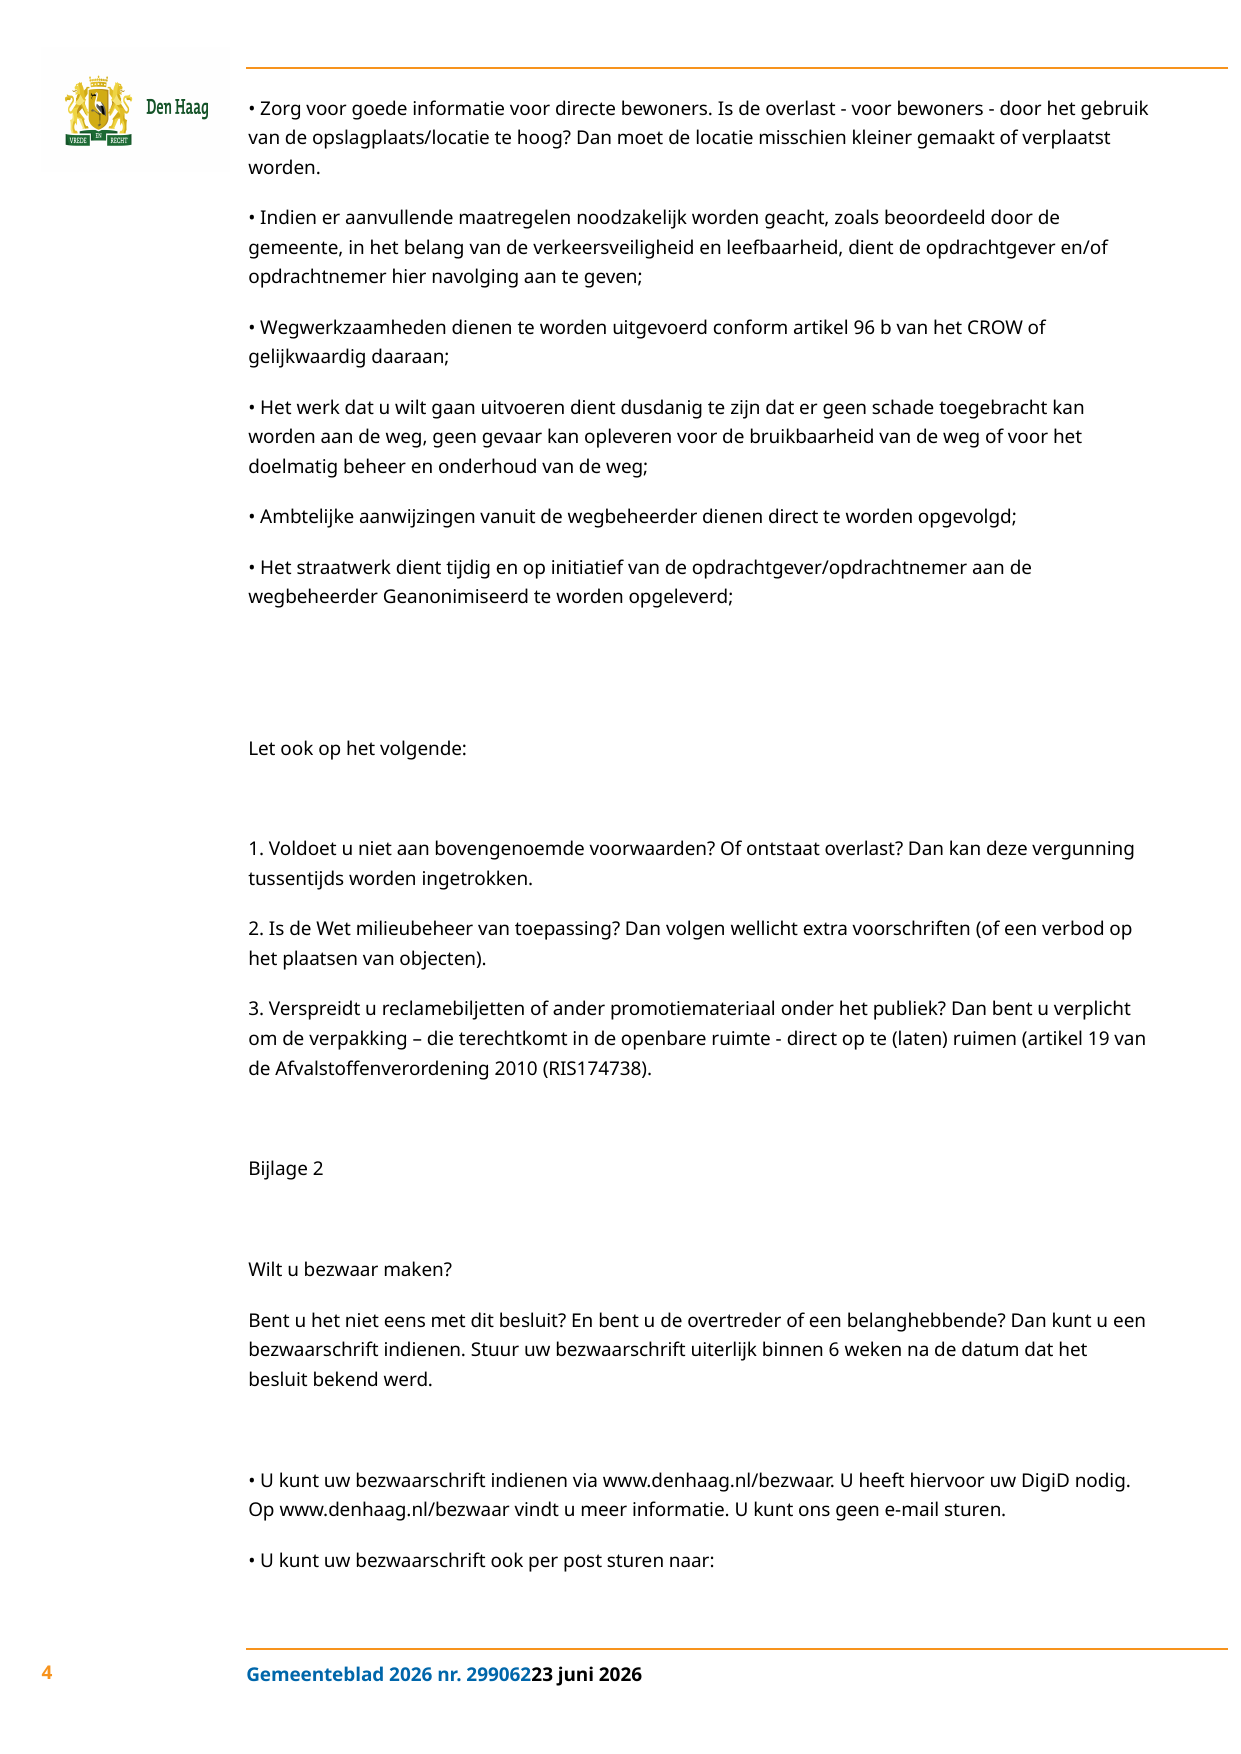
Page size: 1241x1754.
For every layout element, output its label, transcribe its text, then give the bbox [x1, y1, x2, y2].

text • Het straatwerk dient tijdig en op initiatief van de opdrachtgever/opdrachtnemer aan de wegbeheerder Geanonimiseerd te worden opgeleverd; [248, 554, 1152, 609]
text Wilt u bezwaar maken? [248, 1256, 1152, 1282]
text Bent u het niet eens met dit besluit? En bent u de overtreder of een belanghebbende? Dan kunt u een bezwaarschrift indienen. Stuur uw bezwaarschrift uiterlijk binnen 6 weken na de datum dat het besluit bekend werd. [248, 1307, 1152, 1392]
text • Ambtelijke aanwijzingen vanuit de wegbeheerder dienen direct te worden opgevolgd; [248, 503, 1152, 529]
picture [41, 47, 231, 172]
text Let ook op het volgende: [248, 735, 1152, 761]
text 2. Is de Wet milieubeheer van toepassing? Dan volgen wellicht extra voorschriften (of een verbod op het plaatsen van objecten). [248, 916, 1152, 971]
text • U kunt uw bezwaarschrift indienen via www.denhaag.nl/bezwaar. U heeft hiervoor uw DigiD nodig. Op www.denhaag.nl/bezwaar vindt u meer informatie. U kunt ons geen e-mail sturen. [248, 1467, 1152, 1522]
text 3. Verspreidt u reclamebiljetten of ander promotiemateriaal onder het publiek? Dan bent u verplicht om de verpakking – die terechtkomt in de openbare ruimte - direct op te (laten) ruimen (artikel 19 van de Afvalstoffenverordening 2010 (RIS174738). [248, 996, 1152, 1081]
text Bijlage 2 [248, 1156, 1152, 1181]
text • Wegwerkzaamheden dienen te worden uitgevoerd conform artikel 96 b van het CROW of gelijkwaardig daaraan; [248, 314, 1152, 369]
text • Indien er aanvullende maatregelen noodzakelijk worden geacht, zoals beoordeeld door de gemeente, in het belang van de verkeersveiligheid en leefbaarheid, dient de opdrachtgever en/of opdrachtnemer hier navolging aan te geven; [248, 204, 1152, 289]
text 1. Voldoet u niet aan bovengenoemde voorwaarden? Of ontstaat overlast? Dan kan deze vergunning tussentijds worden ingetrokken. [248, 836, 1152, 891]
text • Zorg voor goede informatie voor directe bewoners. Is de overlast - voor bewoners - door het gebruik van de opslagplaats/locatie te hoog? Dan moet de locatie misschien kleiner gemaakt of verplaatst worden. [248, 95, 1152, 180]
text • U kunt uw bezwaarschrift ook per post sturen naar: [248, 1547, 1152, 1573]
text • Het werk dat u wilt gaan uitvoeren dient dusdanig te zijn dat er geen schade toegebracht kan worden aan de weg, geen gevaar kan opleveren voor de bruikbaarheid van de weg of voor het doelmatig beheer en onderhoud van de weg; [248, 394, 1152, 479]
